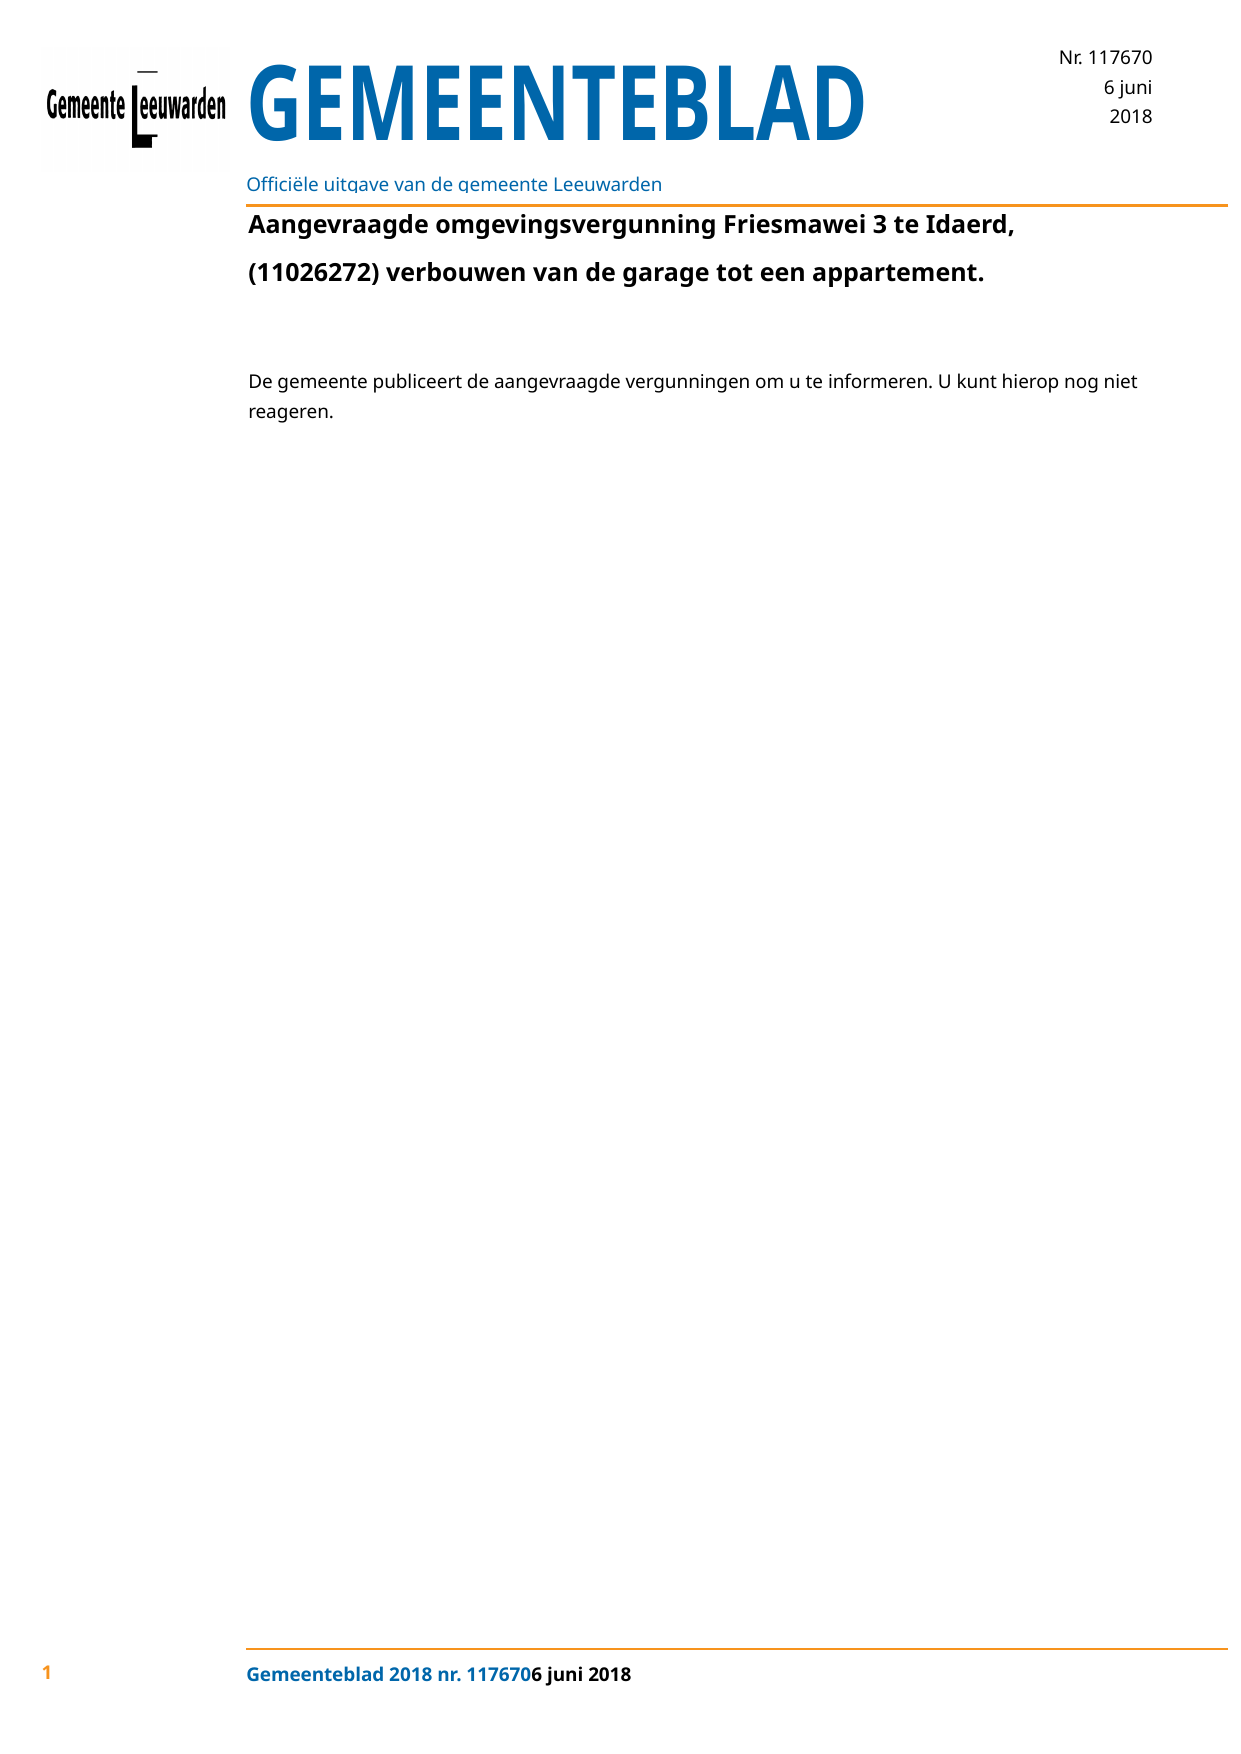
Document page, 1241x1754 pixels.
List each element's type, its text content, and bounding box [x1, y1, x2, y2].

picture [41, 47, 231, 172]
text De gemeente publiceert de aangevraagde vergunningen om u te informeren. U kunt hierop nog niet reageren. [248, 368, 1152, 424]
text Aangevraagde omgevingsvergunning Friesmawei 3 te Idaerd, (11026272) verbouwen van de garage tot een appartement. [248, 207, 1152, 288]
